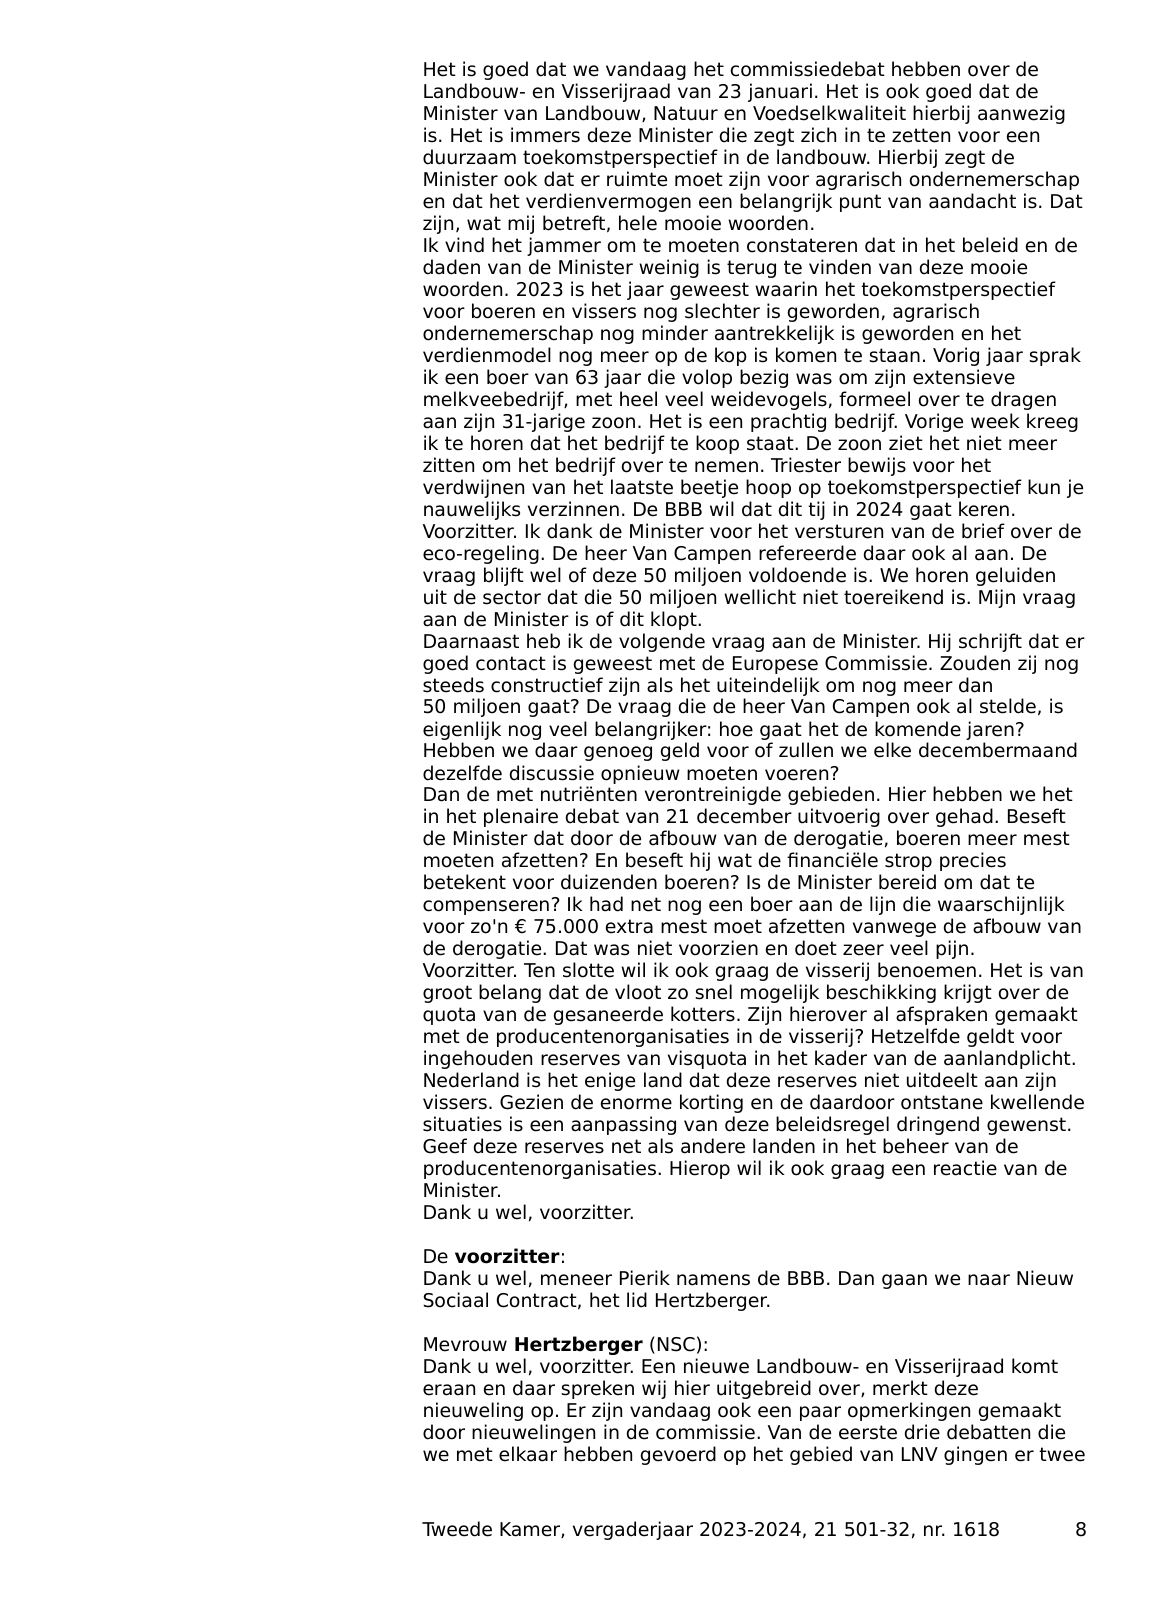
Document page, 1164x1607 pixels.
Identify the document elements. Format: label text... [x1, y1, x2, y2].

text Voorzitter. Ten slotte wil ik ook graag de visserij benoemen. Het is van groot belang dat de vloot zo snel mogelijk beschikking krijgt over de quota van de gesaneerde kotters. Zijn hierover al afspraken gemaakt met de producentenorganisaties in de visserij? Hetzelfde geldt voor ingehouden reserves van visquota in het kader van de aanlandplicht. Nederland is het enige land dat deze reserves niet uitdeelt aan zijn vissers. Gezien de enorme korting en de daardoor ontstane kwellende situaties is een aanpassing van deze beleidsregel dringend gewenst. Geef deze reserves net als andere landen in het beheer van de producentenorganisaties. Hierop wil ik ook graag een reactie van de Minister. [422, 960, 1087, 1202]
text Voorzitter. Ik dank de Minister voor het versturen van de brief over de eco-regeling. De heer Van Campen refereerde daar ook al aan. De vraag blijft wel of deze 50 miljoen voldoende is. We horen geluiden uit de sector dat die 50 miljoen wellicht niet toereikend is. Mijn vraag aan de Minister is of dit klopt. [422, 521, 1087, 631]
text De voorzitter: [422, 1246, 1087, 1268]
text Daarnaast heb ik de volgende vraag aan de Minister. Hij schrijft dat er goed contact is geweest met de Europese Commissie. Zouden zij nog steeds constructief zijn als het uiteindelijk om nog meer dan 50 miljoen gaat? De vraag die de heer Van Campen ook al stelde, is eigenlijk nog veel belangrijker: hoe gaat het de komende jaren? Hebben we daar genoeg geld voor of zullen we elke decembermaand dezelfde discussie opnieuw moeten voeren? [422, 631, 1087, 784]
text Dank u wel, voorzitter. Een nieuwe Landbouw- en Visserijraad komt eraan en daar spreken wij hier uitgebreid over, merkt deze nieuweling op. Er zijn vandaag ook een paar opmerkingen gemaakt door nieuwelingen in de commissie. Van de eerste drie debatten die we met elkaar hebben gevoerd op het gebied van LNV gingen er twee [422, 1356, 1087, 1466]
text Dan de met nutriënten verontreinigde gebieden. Hier hebben we het in het plenaire debat van 21 december uitvoerig over gehad. Beseft de Minister dat door de afbouw van de derogatie, boeren meer mest moeten afzetten? En beseft hij wat de financiële strop precies betekent voor duizenden boeren? Is de Minister bereid om dat te compenseren? Ik had net nog een boer aan de lijn die waarschijnlijk voor zo'n € 75.000 extra mest moet afzetten vanwege de afbouw van de derogatie. Dat was niet voorzien en doet zeer veel pijn. [422, 784, 1087, 960]
text Het is goed dat we vandaag het commissiedebat hebben over de Landbouw- en Visserijraad van 23 januari. Het is ook goed dat de Minister van Landbouw, Natuur en Voedselkwaliteit hierbij aanwezig is. Het is immers deze Minister die zegt zich in te zetten voor een duurzaam toekomstperspectief in de landbouw. Hierbij zegt de Minister ook dat er ruimte moet zijn voor agrarisch ondernemerschap en dat het verdienvermogen een belangrijk punt van aandacht is. Dat zijn, wat mij betreft, hele mooie woorden. [422, 59, 1087, 235]
text Dank u wel, meneer Pierik namens de BBB. Dan gaan we naar Nieuw Sociaal Contract, het lid Hertzberger. [422, 1268, 1087, 1312]
text Ik vind het jammer om te moeten constateren dat in het beleid en de daden van de Minister weinig is terug te vinden van deze mooie woorden. 2023 is het jaar geweest waarin het toekomstperspectief voor boeren en vissers nog slechter is geworden, agrarisch ondernemerschap nog minder aantrekkelijk is geworden en het verdienmodel nog meer op de kop is komen te staan. Vorig jaar sprak ik een boer van 63 jaar die volop bezig was om zijn extensieve melkveebedrijf, met heel veel weidevogels, formeel over te dragen aan zijn 31-jarige zoon. Het is een prachtig bedrijf. Vorige week kreeg ik te horen dat het bedrijf te koop staat. De zoon ziet het niet meer zitten om het bedrijf over te nemen. Triester bewijs voor het verdwijnen van het laatste beetje hoop op toekomstperspectief kun je nauwelijks verzinnen. De BBB wil dat dit tij in 2024 gaat keren. [422, 235, 1087, 521]
text Mevrouw Hertzberger (NSC): [422, 1334, 1087, 1356]
text Dank u wel, voorzitter. [422, 1202, 1087, 1224]
